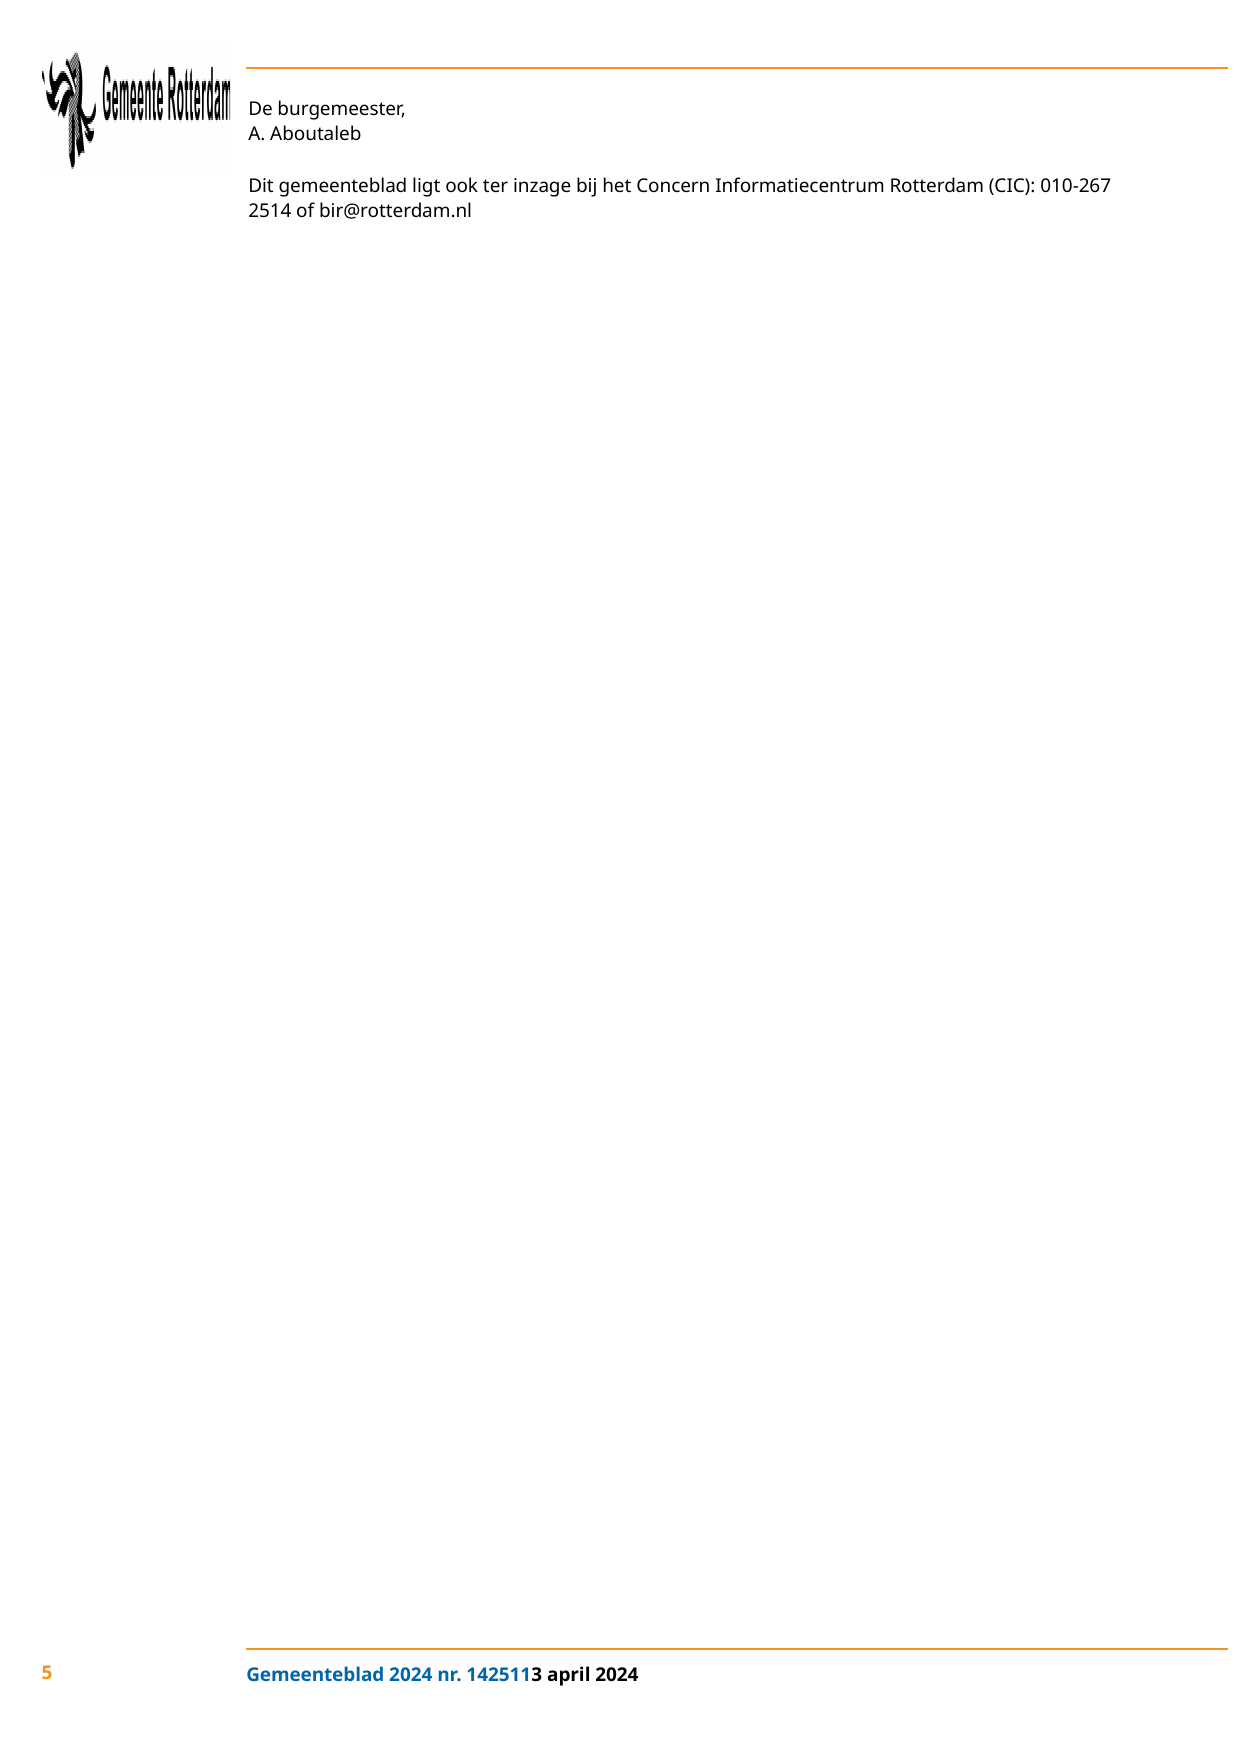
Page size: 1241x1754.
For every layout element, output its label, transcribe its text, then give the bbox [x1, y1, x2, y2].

text Dit gemeenteblad ligt ook ter inzage bij het Concern Informatiecentrum Rotterdam (CIC): 010-267 2514 of bir@rotterdam.nl [248, 172, 1152, 223]
text De burgemeester, [248, 95, 1152, 121]
text A. Aboutaleb [248, 121, 1152, 146]
picture [41, 47, 231, 172]
